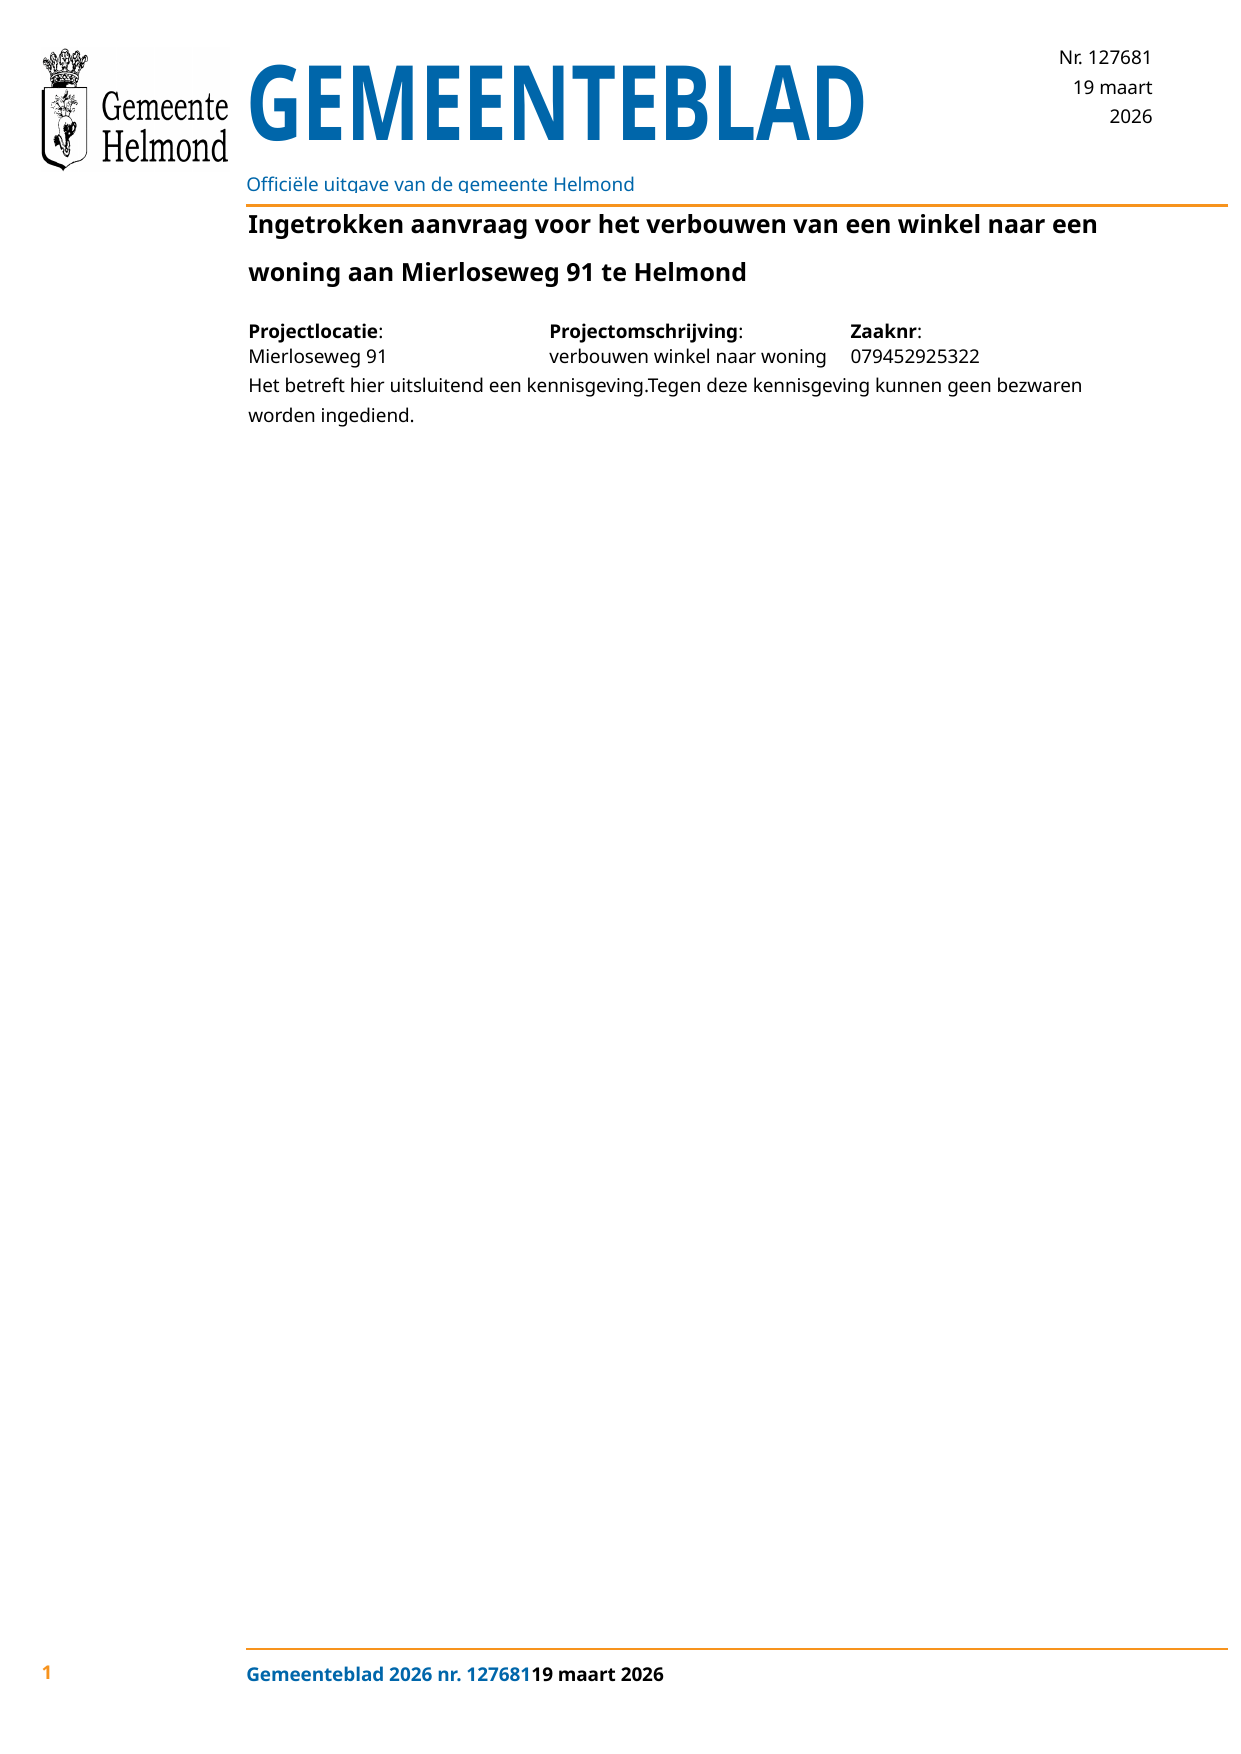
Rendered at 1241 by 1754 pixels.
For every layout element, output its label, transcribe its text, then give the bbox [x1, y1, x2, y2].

text Het betreft hier uitsluitend een kennisgeving.Tegen deze kennisgeving kunnen geen bezwaren worden ingediend. [248, 373, 1152, 428]
table_header Projectomschrijving: [549, 318, 850, 344]
table_header Projectlocatie: [248, 318, 549, 344]
text Ingetrokken aanvraag voor het verbouwen van een winkel naar een woning aan Mierloseweg 91 te Helmond [248, 207, 1152, 288]
table_header Zaaknr: [850, 318, 1152, 344]
table_cell Mierloseweg 91 [248, 344, 549, 369]
table_cell verbouwen winkel naar woning [549, 344, 850, 369]
picture [41, 47, 231, 172]
table_cell 079452925322 [850, 344, 1152, 369]
